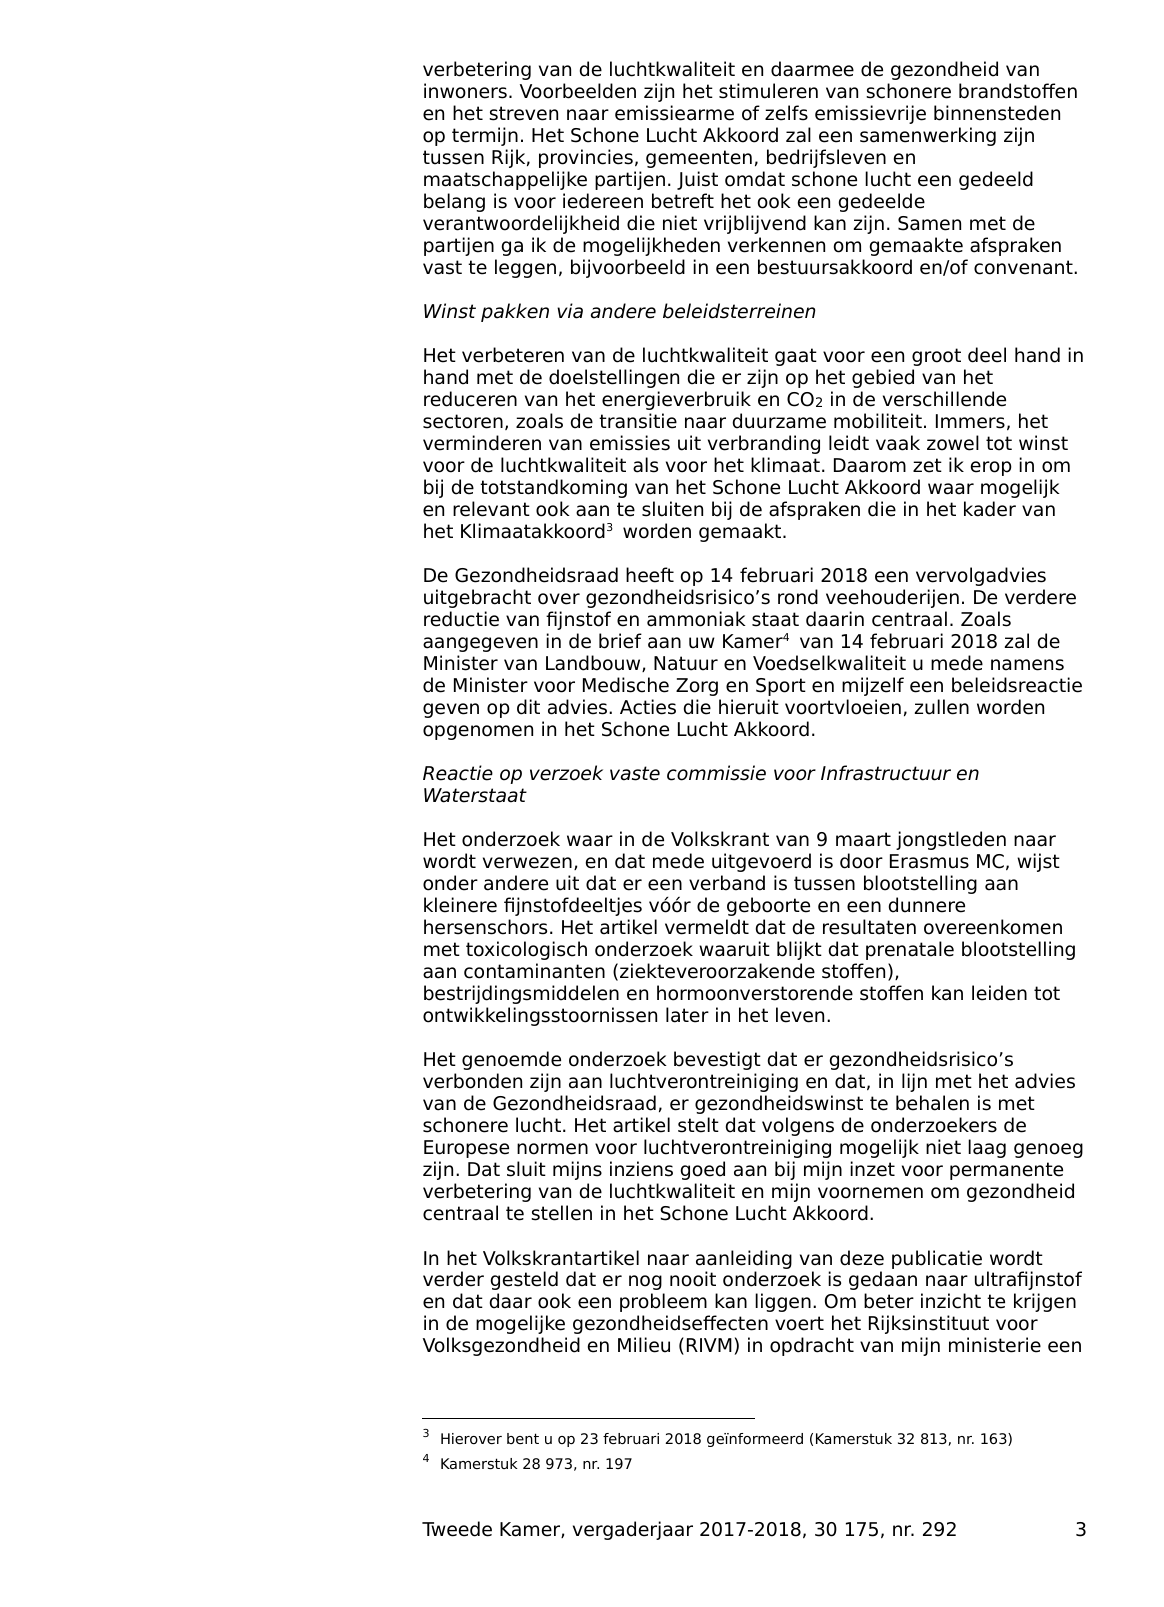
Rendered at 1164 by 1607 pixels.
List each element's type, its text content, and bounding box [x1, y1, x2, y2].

text Het genoemde onderzoek bevestigt dat er gezondheidsrisico’s verbonden zijn aan luchtverontreiniging en dat, in lijn met het advies van de Gezondheidsraad, er gezondheidswinst te behalen is met schonere lucht. Het artikel stelt dat volgens de onderzoekers de Europese normen voor luchtverontreiniging mogelijk niet laag genoeg zijn. Dat sluit mijns inziens goed aan bij mijn inzet voor permanente verbetering van de luchtkwaliteit en mijn voornemen om gezondheid centraal te stellen in het Schone Lucht Akkoord. [422, 1049, 1087, 1225]
text verbetering van de luchtkwaliteit en daarmee de gezondheid van inwoners. Voorbeelden zijn het stimuleren van schonere brandstoffen en het streven naar emissiearme of zelfs emissievrije binnensteden op termijn. Het Schone Lucht Akkoord zal een samenwerking zijn tussen Rijk, provincies, gemeenten, bedrijfsleven en maatschappelijke partijen. Juist omdat schone lucht een gedeeld belang is voor iedereen betreft het ook een gedeelde verantwoordelijkheid die niet vrijblijvend kan zijn. Samen met de partijen ga ik de mogelijkheden verkennen om gemaakte afspraken vast te leggen, bijvoorbeeld in een bestuursakkoord en/of convenant. [422, 59, 1087, 279]
text Kamerstuk 28 973, nr. 197 [422, 1452, 1087, 1474]
text De Gezondheidsraad heeft op 14 februari 2018 een vervolgadvies uitgebracht over gezondheidsrisico’s rond veehouderijen. De verdere reductie van fijnstof en ammoniak staat daarin centraal. Zoals aangegeven in de brief aan uw Kamer van 14 februari 2018 zal de Minister van Landbouw, Natuur en Voedselkwaliteit u mede namens de Minister voor Medische Zorg en Sport en mijzelf een beleidsreactie geven op dit advies. Acties die hieruit voortvloeien, zullen worden opgenomen in het Schone Lucht Akkoord. [422, 565, 1087, 741]
text Het verbeteren van de luchtkwaliteit gaat voor een groot deel hand in hand met de doelstellingen die er zijn op het gebied van het reduceren van het energieverbruik en CO2 in de verschillende sectoren, zoals de transitie naar duurzame mobiliteit. Immers, het verminderen van emissies uit verbranding leidt vaak zowel tot winst voor de luchtkwaliteit als voor het klimaat. Daarom zet ik erop in om bij de totstandkoming van het Schone Lucht Akkoord waar mogelijk en relevant ook aan te sluiten bij de afspraken die in het kader van het Klimaatakkoord worden gemaakt. [422, 345, 1087, 543]
text Het onderzoek waar in de Volkskrant van 9 maart jongstleden naar wordt verwezen, en dat mede uitgevoerd is door Erasmus MC, wijst onder andere uit dat er een verband is tussen blootstelling aan kleinere fijnstofdeeltjes vóór de geboorte en een dunnere hersenschors. Het artikel vermeldt dat de resultaten overeenkomen met toxicologisch onderzoek waaruit blijkt dat prenatale blootstelling aan contaminanten (ziekteveroorzakende stoffen), bestrijdingsmiddelen en hormoonverstorende stoffen kan leiden tot ontwikkelingsstoornissen later in het leven. [422, 829, 1087, 1027]
subtitle Winst pakken via andere beleidsterreinen [422, 301, 1087, 323]
subtitle Reactie op verzoek vaste commissie voor Infrastructuur en Waterstaat [422, 763, 1087, 807]
text In het Volkskrantartikel naar aanleiding van deze publicatie wordt verder gesteld dat er nog nooit onderzoek is gedaan naar ultrafijnstof en dat daar ook een probleem kan liggen. Om beter inzicht te krijgen in de mogelijke gezondheidseffecten voert het Rijksinstituut voor Volksgezondheid en Milieu (RIVM) in opdracht van mijn ministerie een [422, 1247, 1087, 1357]
text Hierover bent u op 23 februari 2018 geïnformeerd (Kamerstuk 32 813, nr. 163) [422, 1427, 1087, 1449]
